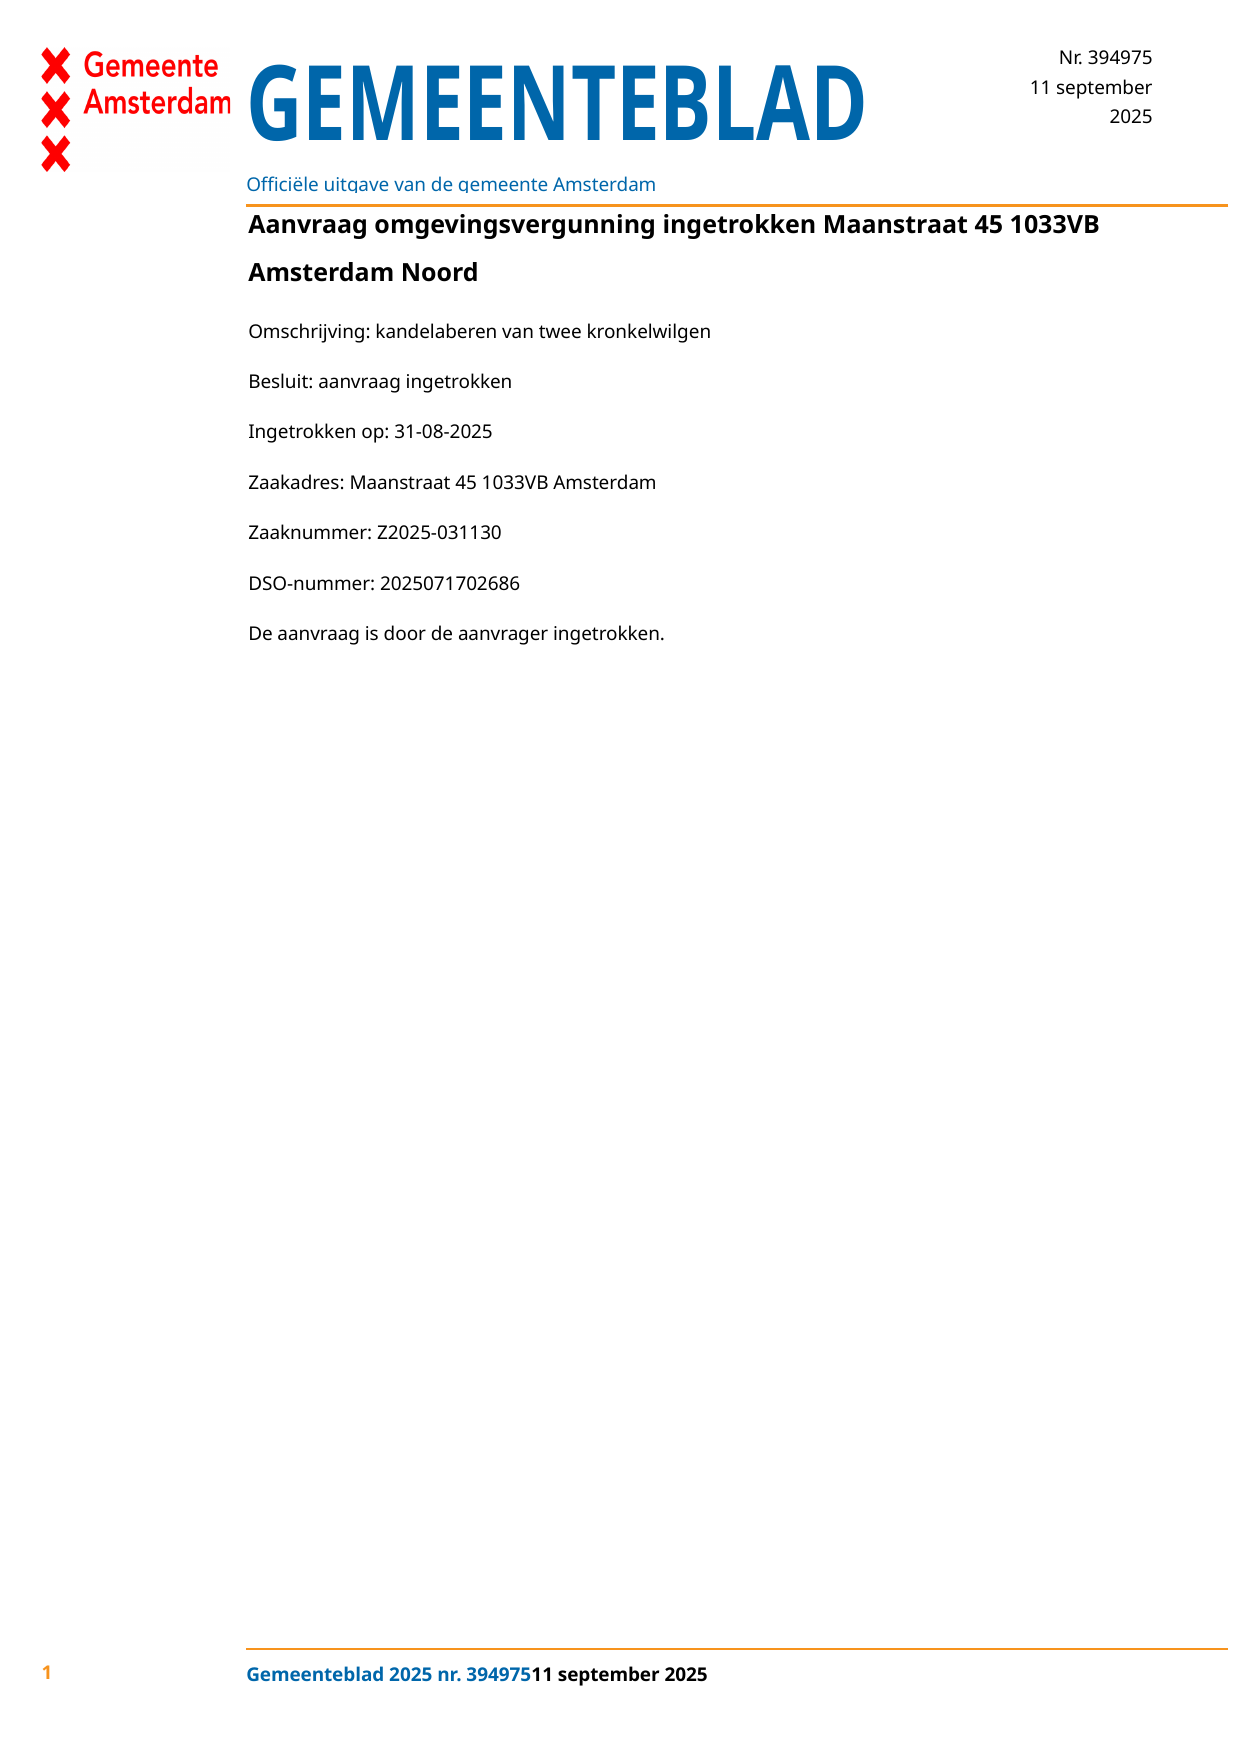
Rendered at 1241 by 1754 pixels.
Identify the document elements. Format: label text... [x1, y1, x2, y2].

text De aanvraag is door de aanvrager ingetrokken. [248, 620, 1152, 646]
text Omschrijving: kandelaberen van twee kronkelwilgen [248, 318, 1152, 344]
picture [41, 47, 231, 172]
text Zaaknummer: Z2025-031130 [248, 519, 1152, 545]
text Ingetrokken op: 31-08-2025 [248, 419, 1152, 444]
text DSO-nummer: 2025071702686 [248, 570, 1152, 596]
text Zaakadres: Maanstraat 45 1033VB Amsterdam [248, 469, 1152, 495]
text Aanvraag omgevingsvergunning ingetrokken Maanstraat 45 1033VB Amsterdam Noord [248, 207, 1152, 288]
text Besluit: aanvraag ingetrokken [248, 368, 1152, 394]
